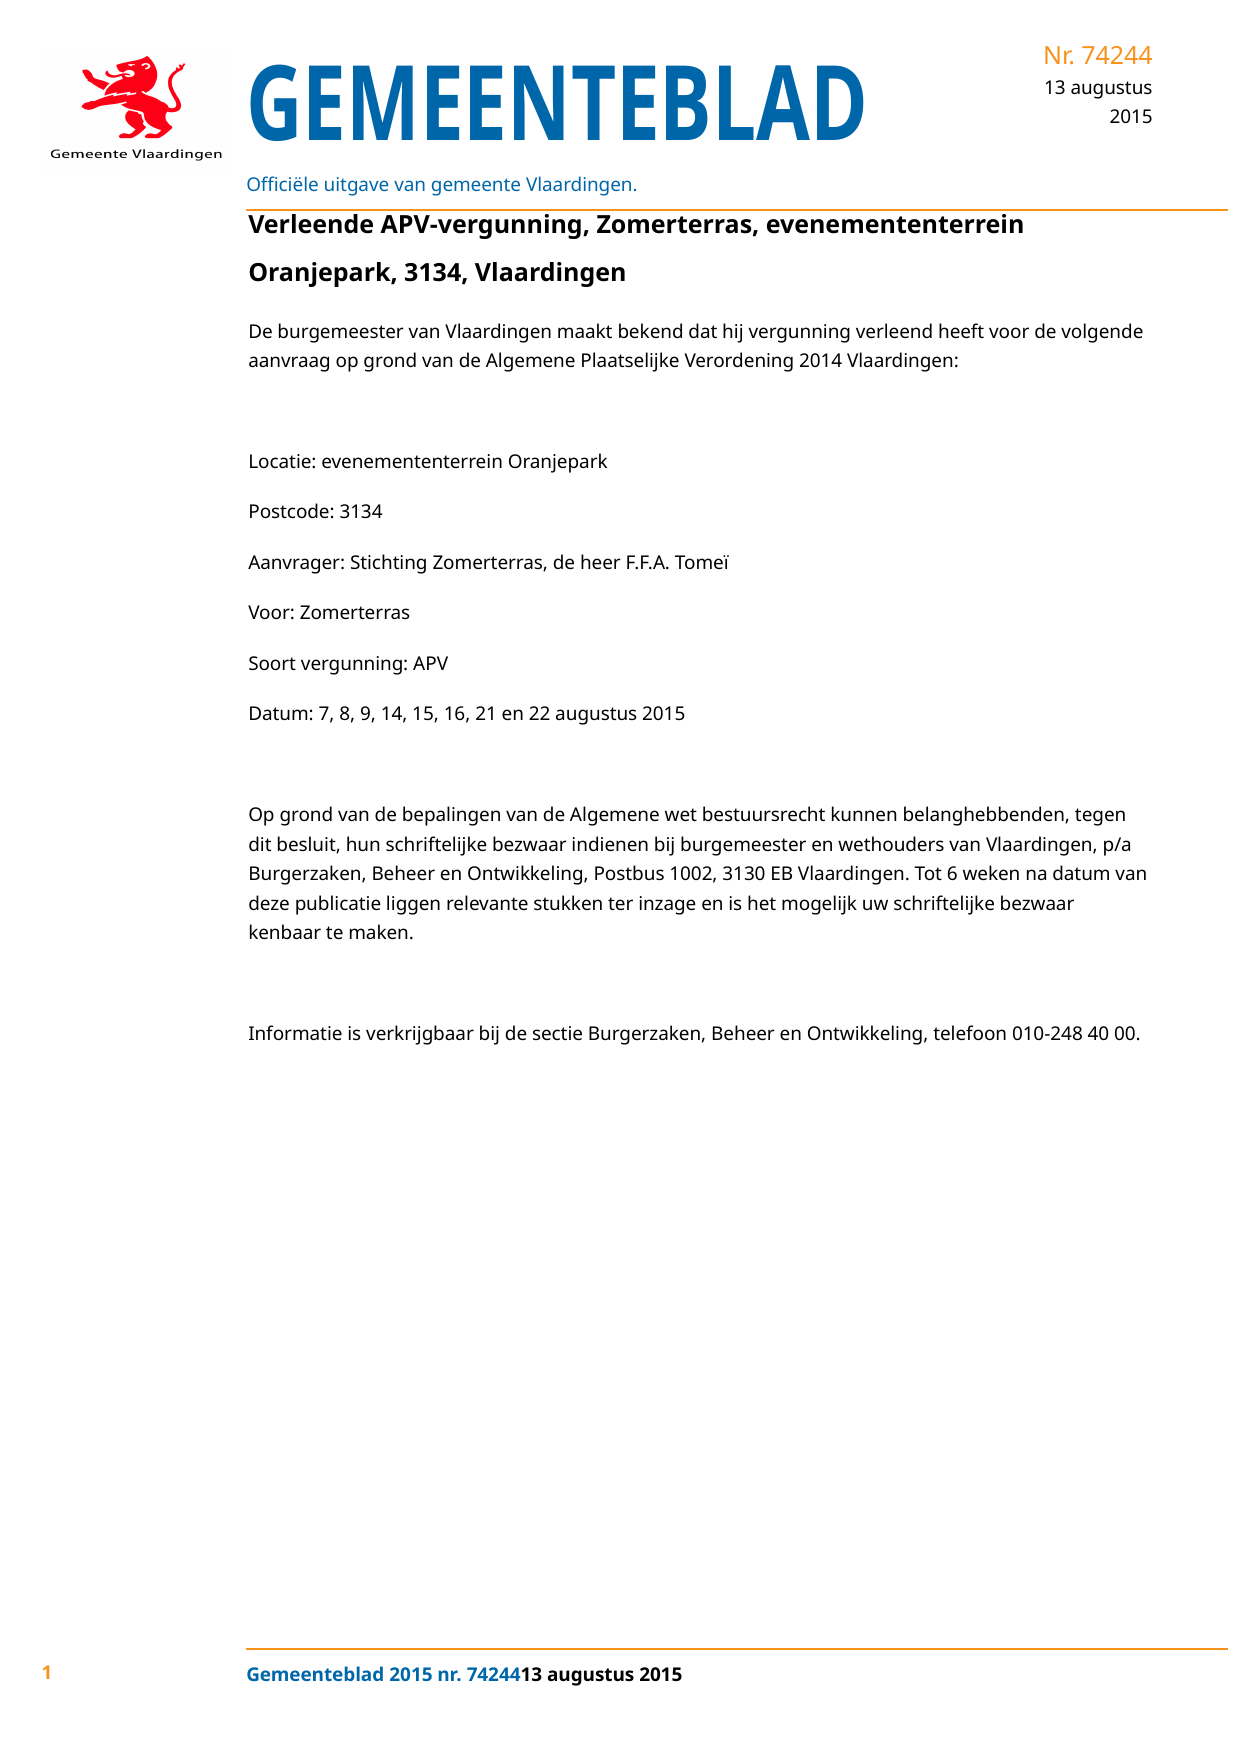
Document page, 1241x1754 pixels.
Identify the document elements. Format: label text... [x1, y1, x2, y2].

text Soort vergunning: APV [248, 650, 1152, 676]
text Aanvrager: Stichting Zomerterras, de heer F.F.A. Tomeï [248, 549, 1152, 575]
text Datum: 7, 8, 9, 14, 15, 16, 21 en 22 augustus 2015 [248, 700, 1152, 726]
text Op grond van de bepalingen van de Algemene wet bestuursrecht kunnen belanghebbenden, tegen dit besluit, hun schriftelijke bezwaar indienen bij burgemeester en wethouders van Vlaardingen, p/a Burgerzaken, Beheer en Ontwikkeling, Postbus 1002, 3130 EB Vlaardingen. Tot 6 weken na datum van deze publicatie liggen relevante stukken ter inzage en is het mogelijk uw schriftelijke bezwaar kenbaar te maken. [248, 801, 1152, 945]
text Voor: Zomerterras [248, 599, 1152, 625]
text Verleende APV-vergunning, Zomerterras, evenemententerrein Oranjepark, 3134, Vlaardingen [248, 211, 1152, 288]
picture [41, 47, 231, 172]
text Informatie is verkrijgbaar bij de sectie Burgerzaken, Beheer en Ontwikkeling, telefoon 010-248 40 00. [248, 1020, 1152, 1046]
text De burgemeester van Vlaardingen maakt bekend dat hij vergunning verleend heeft voor de volgende aanvraag op grond van de Algemene Plaatselijke Verordening 2014 Vlaardingen: [248, 318, 1152, 373]
text Locatie: evenemententerrein Oranjepark [248, 448, 1152, 474]
text Postcode: 3134 [248, 499, 1152, 524]
